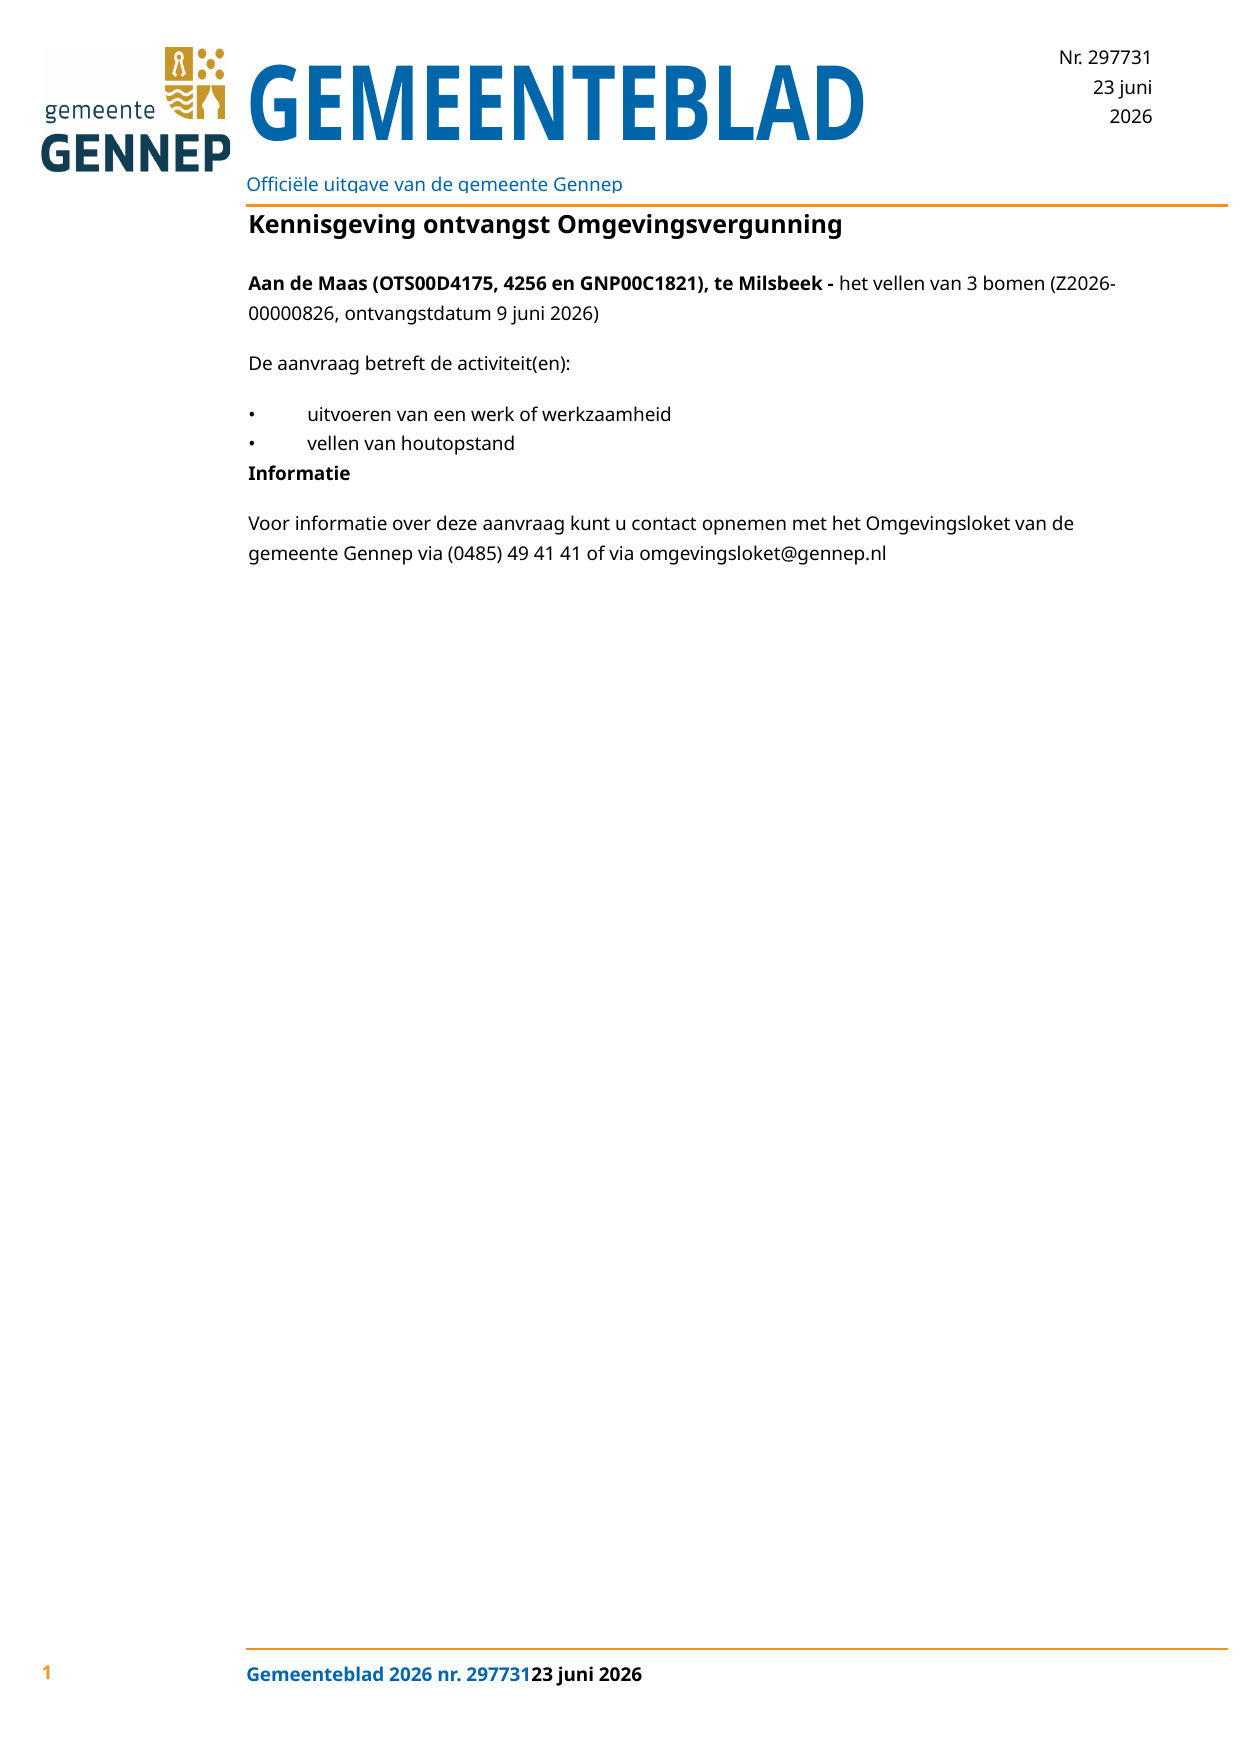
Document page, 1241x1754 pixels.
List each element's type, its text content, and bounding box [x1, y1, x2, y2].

picture [41, 47, 231, 172]
text Kennisgeving ontvangst Omgevingsvergunning [248, 207, 1152, 241]
text Voor informatie over deze aanvraag kunt u contact opnemen met het Omgevingsloket van de gemeente Gennep via (0485) 49 41 41 of via omgevingsloket@gennep.nl [248, 510, 1152, 566]
list vellen van houtopstand [248, 430, 1152, 456]
list uitvoeren van een werk of werkzaamheid [248, 401, 1152, 426]
text De aanvraag betreft de activiteit(en): [248, 350, 1152, 376]
text Informatie [248, 460, 1152, 486]
text Aan de Maas (OTS00D4175, 4256 en GNP00C1821), te Milsbeek - het vellen van 3 bomen (Z2026-00000826, ontvangstdatum 9 juni 2026) [248, 270, 1152, 326]
